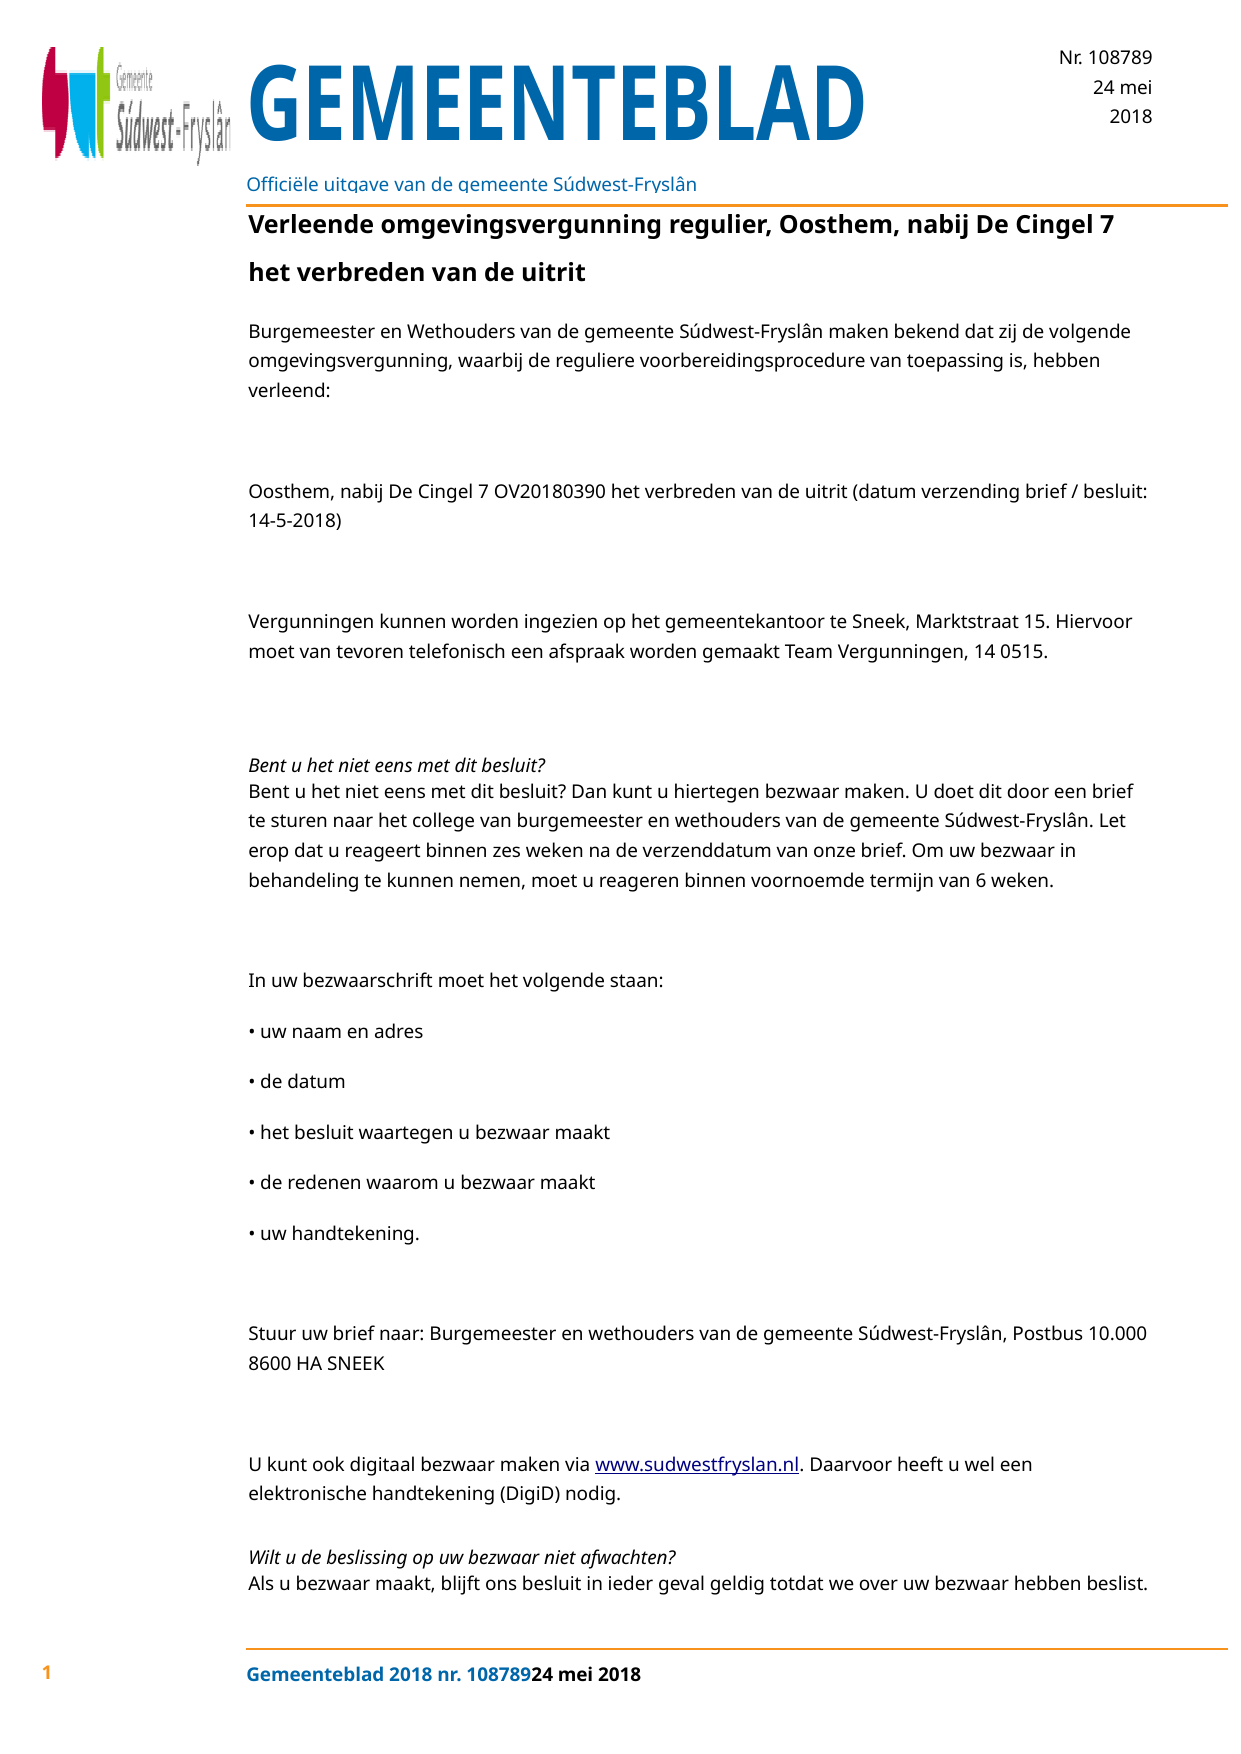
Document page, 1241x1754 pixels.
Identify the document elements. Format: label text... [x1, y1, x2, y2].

text • uw handtekening. [248, 1220, 1152, 1245]
text Wilt u de beslissing op uw bezwaar niet afwachten? [248, 1544, 1152, 1570]
text U kunt ook digitaal bezwaar maken via www.sudwestfryslan.nl. Daarvoor heeft u wel een elektronische handtekening (DigiD) nodig. [248, 1451, 1152, 1506]
text Burgemeester en Wethouders van de gemeente Súdwest-Fryslân maken bekend dat zij de volgende omgevingsvergunning, waarbij de reguliere voorbereidingsprocedure van toepassing is, hebben verleend: [248, 318, 1152, 403]
text Vergunningen kunnen worden ingezien op het gemeentekantoor te Sneek, Marktstraat 15. Hiervoor moet van tevoren telefonisch een afspraak worden gemaakt Team Vergunningen, 14 0515. [248, 608, 1152, 664]
text • het besluit waartegen u bezwaar maakt [248, 1119, 1152, 1144]
text Als u bezwaar maakt, blijft ons besluit in ieder geval geldig totdat we over uw bezwaar hebben beslist. [248, 1570, 1152, 1596]
text • uw naam en adres [248, 1018, 1152, 1044]
text Stuur uw brief naar: Burgemeester en wethouders van de gemeente Súdwest-Fryslân, Postbus 10.000 8600 HA SNEEK [248, 1321, 1152, 1376]
text Verleende omgevingsvergunning regulier, Oosthem, nabij De Cingel 7 het verbreden van de uitrit [248, 207, 1152, 288]
text • de redenen waarom u bezwaar maakt [248, 1169, 1152, 1195]
picture [41, 47, 231, 172]
text Bent u het niet eens met dit besluit? Dan kunt u hiertegen bezwaar maken. U doet dit door een brief te sturen naar het college van burgemeester en wethouders van de gemeente Súdwest-Fryslân. Let erop dat u reageert binnen zes weken na de verzenddatum van onze brief. Om uw bezwaar in behandeling te kunnen nemen, moet u reageren binnen voornoemde termijn van 6 weken. [248, 778, 1152, 892]
text Oosthem, nabij De Cingel 7 OV20180390 het verbreden van de uitrit (datum verzending brief / besluit: 14-5-2018) [248, 478, 1152, 533]
text In uw bezwaarschrift moet het volgende staan: [248, 968, 1152, 993]
text Bent u het niet eens met dit besluit? [248, 752, 1152, 778]
text • de datum [248, 1068, 1152, 1094]
